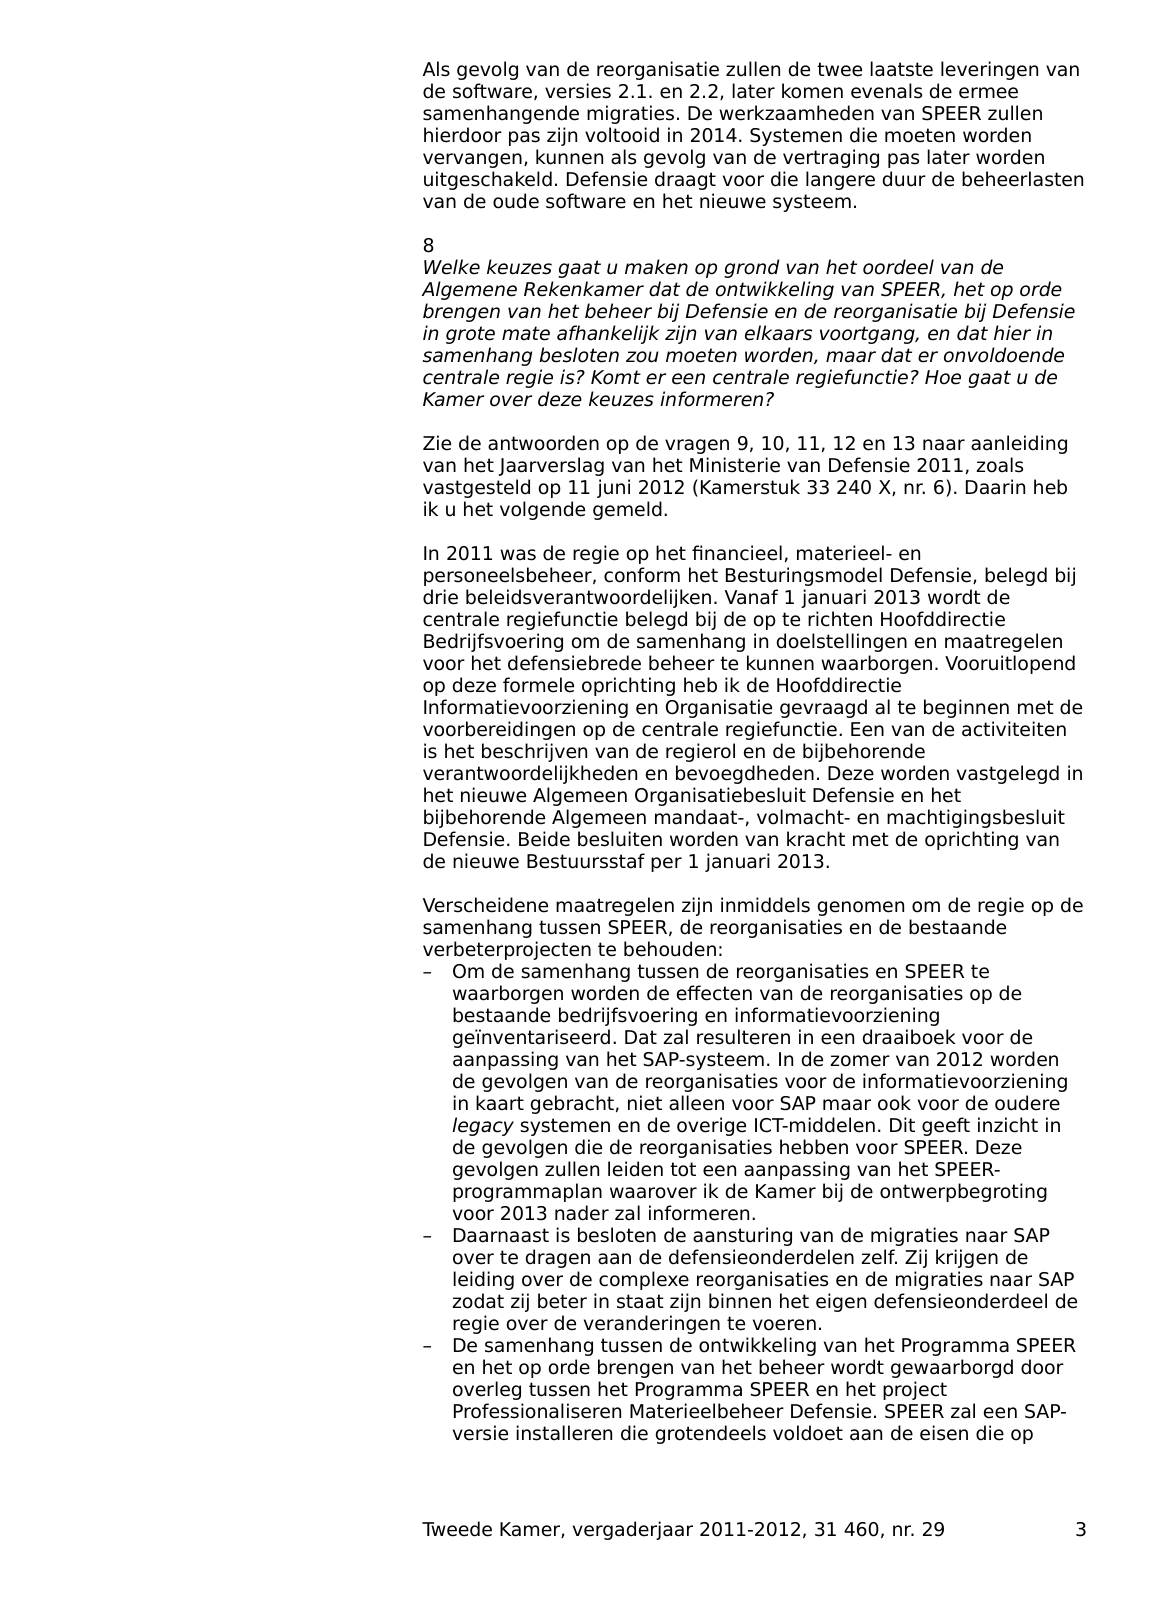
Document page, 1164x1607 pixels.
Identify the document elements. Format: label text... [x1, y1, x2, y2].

text – Om de samenhang tussen de reorganisaties en SPEER te waarborgen worden de effecten van de reorganisaties op de bestaande bedrijfsvoering en informatievoorziening geïnventariseerd. Dat zal resulteren in een draaiboek voor de aanpassing van het SAP-systeem. In de zomer van 2012 worden de gevolgen van de reorganisaties voor de informatievoorziening in kaart gebracht, niet alleen voor SAP maar ook voor de oudere legacy systemen en de overige ICT-middelen. Dit geeft inzicht in de gevolgen die de reorganisaties hebben voor SPEER. Deze gevolgen zullen leiden tot een aanpassing van het SPEER-programmaplan waarover ik de Kamer bij de ontwerpbegroting voor 2013 nader zal informeren. [422, 961, 1087, 1225]
text In 2011 was de regie op het financieel, materieel- en personeelsbeheer, conform het Besturingsmodel Defensie, belegd bij drie beleidsverantwoordelijken. Vanaf 1 januari 2013 wordt de centrale regiefunctie belegd bij de op te richten Hoofddirectie Bedrijfsvoering om de samenhang in doelstellingen en maatregelen voor het defensiebrede beheer te kunnen waarborgen. Vooruitlopend op deze formele oprichting heb ik de Hoofddirectie Informatievoorziening en Organisatie gevraagd al te beginnen met de voorbereidingen op de centrale regiefunctie. Een van de activiteiten is het beschrijven van de regierol en de bijbehorende verantwoordelijkheden en bevoegdheden. Deze worden vastgelegd in het nieuwe Algemeen Organisatiebesluit Defensie en het bijbehorende Algemeen mandaat-, volmacht- en machtigingsbesluit Defensie. Beide besluiten worden van kracht met de oprichting van de nieuwe Bestuursstaf per 1 januari 2013. [422, 543, 1087, 873]
text 8 [422, 235, 1087, 257]
text – Daarnaast is besloten de aansturing van de migraties naar SAP over te dragen aan de defensieonderdelen zelf. Zij krijgen de leiding over de complexe reorganisaties en de migraties naar SAP zodat zij beter in staat zijn binnen het eigen defensieonderdeel de regie over de veranderingen te voeren. [422, 1225, 1087, 1335]
text Verscheidene maatregelen zijn inmiddels genomen om de regie op de samenhang tussen SPEER, de reorganisaties en de bestaande verbeterprojecten te behouden: [422, 895, 1087, 961]
text – De samenhang tussen de ontwikkeling van het Programma SPEER en het op orde brengen van het beheer wordt gewaarborgd door overleg tussen het Programma SPEER en het project Professionaliseren Materieelbeheer Defensie. SPEER zal een SAP-versie installeren die grotendeels voldoet aan de eisen die op [422, 1335, 1087, 1444]
text Welke keuzes gaat u maken op grond van het oordeel van de Algemene Rekenkamer dat de ontwikkeling van SPEER, het op orde brengen van het beheer bij Defensie en de reorganisatie bij Defensie in grote mate afhankelijk zijn van elkaars voortgang, en dat hier in samenhang besloten zou moeten worden, maar dat er onvoldoende centrale regie is? Komt er een centrale regiefunctie? Hoe gaat u de Kamer over deze keuzes informeren? [422, 257, 1087, 411]
text Als gevolg van de reorganisatie zullen de twee laatste leveringen van de software, versies 2.1. en 2.2, later komen evenals de ermee samenhangende migraties. De werkzaamheden van SPEER zullen hierdoor pas zijn voltooid in 2014. Systemen die moeten worden vervangen, kunnen als gevolg van de vertraging pas later worden uitgeschakeld. Defensie draagt voor die langere duur de beheerlasten van de oude software en het nieuwe systeem. [422, 59, 1087, 213]
text Zie de antwoorden op de vragen 9, 10, 11, 12 en 13 naar aanleiding van het Jaarverslag van het Ministerie van Defensie 2011, zoals vastgesteld op 11 juni 2012 (Kamerstuk 33 240 X, nr. 6). Daarin heb ik u het volgende gemeld. [422, 433, 1087, 521]
